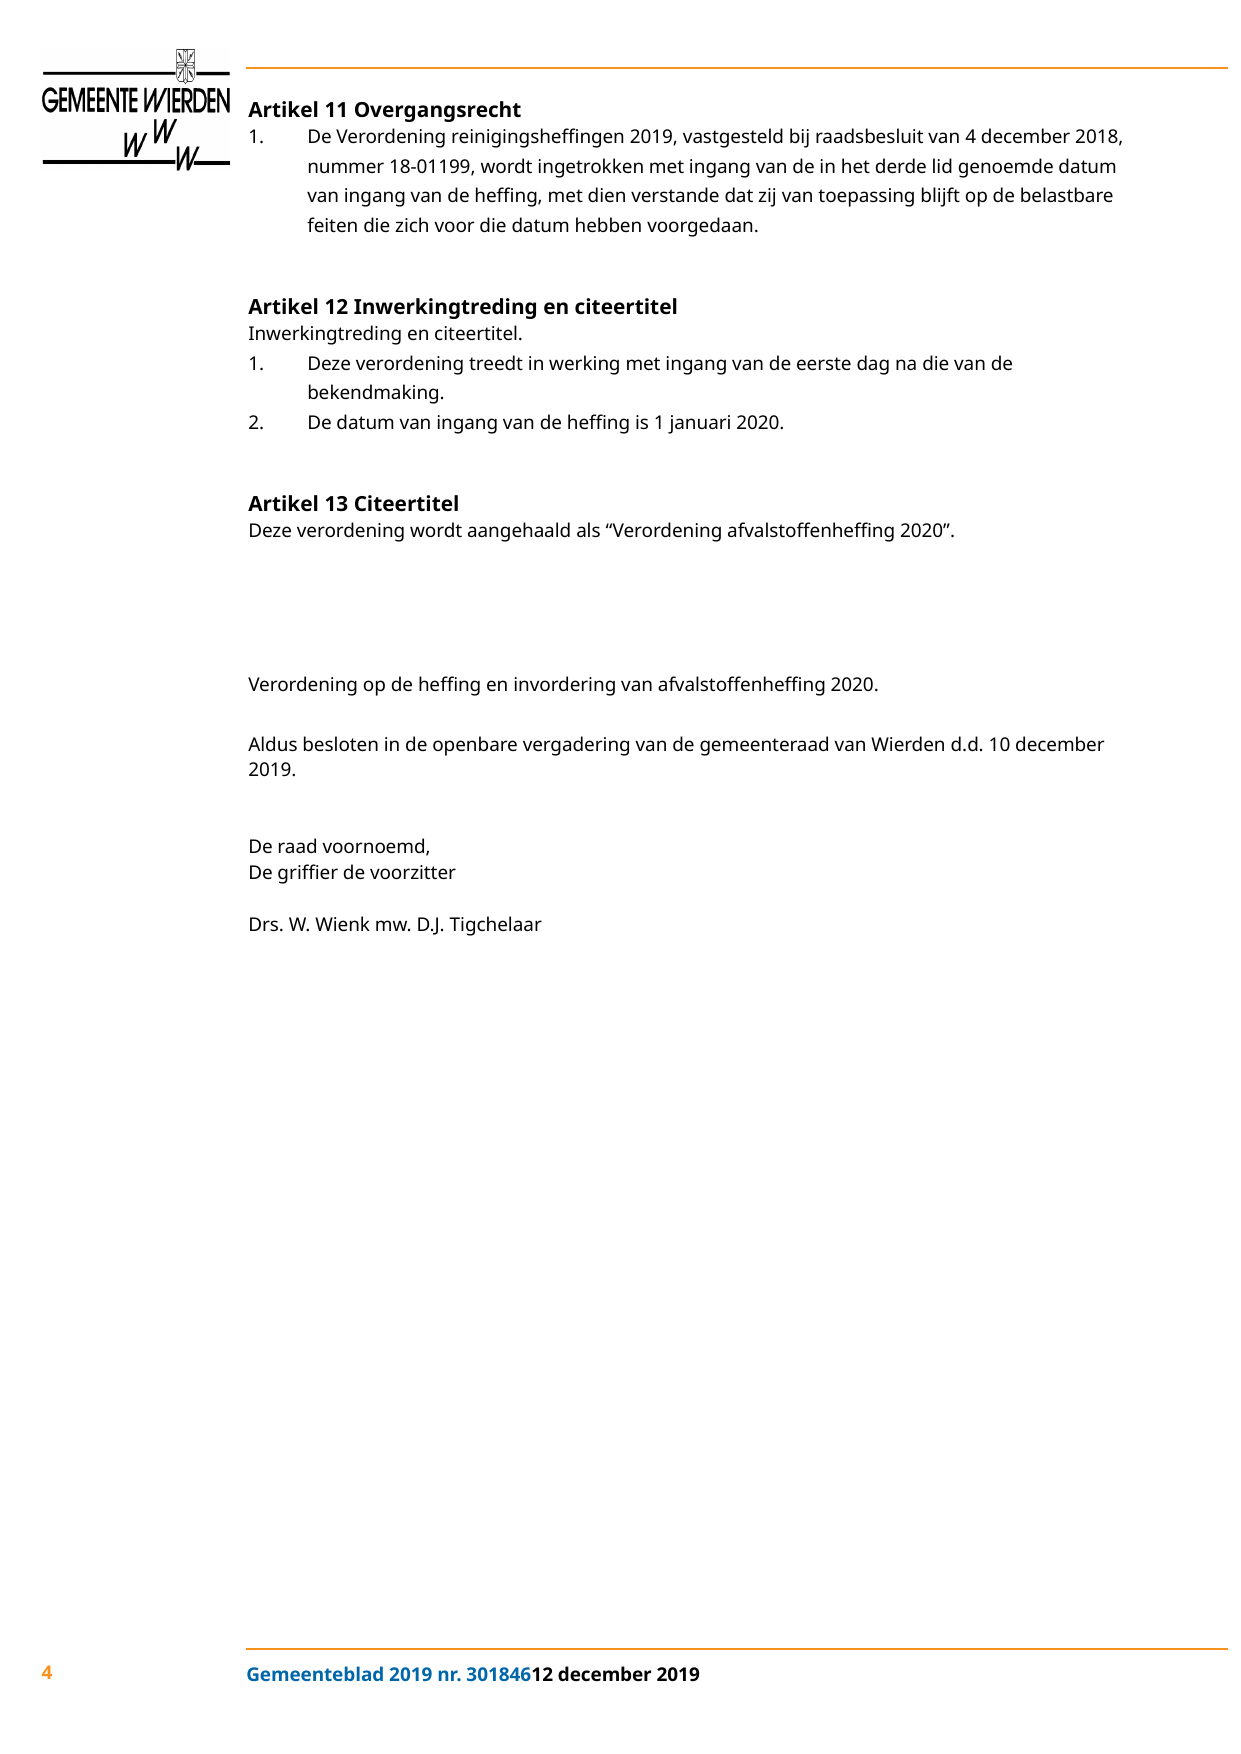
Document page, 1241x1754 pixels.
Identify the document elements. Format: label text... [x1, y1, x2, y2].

text Deze verordening wordt aangehaald als “Verordening afvalstoffenheffing 2020”. [248, 518, 1152, 543]
text Drs. W. Wienk mw. D.J. Tigchelaar [248, 911, 1152, 937]
list De Verordening reinigingsheffingen 2019, vastgesteld bij raadsbesluit van 4 december 2018, nummer 18-01199, wordt ingetrokken met ingang van de in het derde lid genoemde datum van ingang van de heffing, met dien verstande dat zij van toepassing blijft op de belastbare feiten die zich voor die datum hebben voorgedaan. [248, 123, 1152, 238]
text Verordening op de heffing en invordering van afvalstoffenheffing 2020. [248, 672, 1152, 697]
text Artikel 13 Citeertitel [248, 489, 1152, 518]
list De datum van ingang van de heffing is 1 januari 2020. [248, 409, 1152, 435]
text De raad voornoemd, [248, 834, 1152, 859]
text De griffier de voorzitter [248, 859, 1152, 885]
text Aldus besloten in de openbare vergadering van de gemeenteraad van Wierden d.d. 10 december 2019. [248, 731, 1152, 782]
picture [41, 47, 231, 172]
list Deze verordening treedt in werking met ingang van de eerste dag na die van de bekendmaking. [248, 350, 1152, 405]
text Artikel 11 Overgangsrecht [248, 95, 1152, 123]
text Artikel 12 Inwerkingtreding en citeertitel [248, 292, 1152, 320]
text Inwerkingtreding en citeertitel. [248, 320, 1152, 346]
